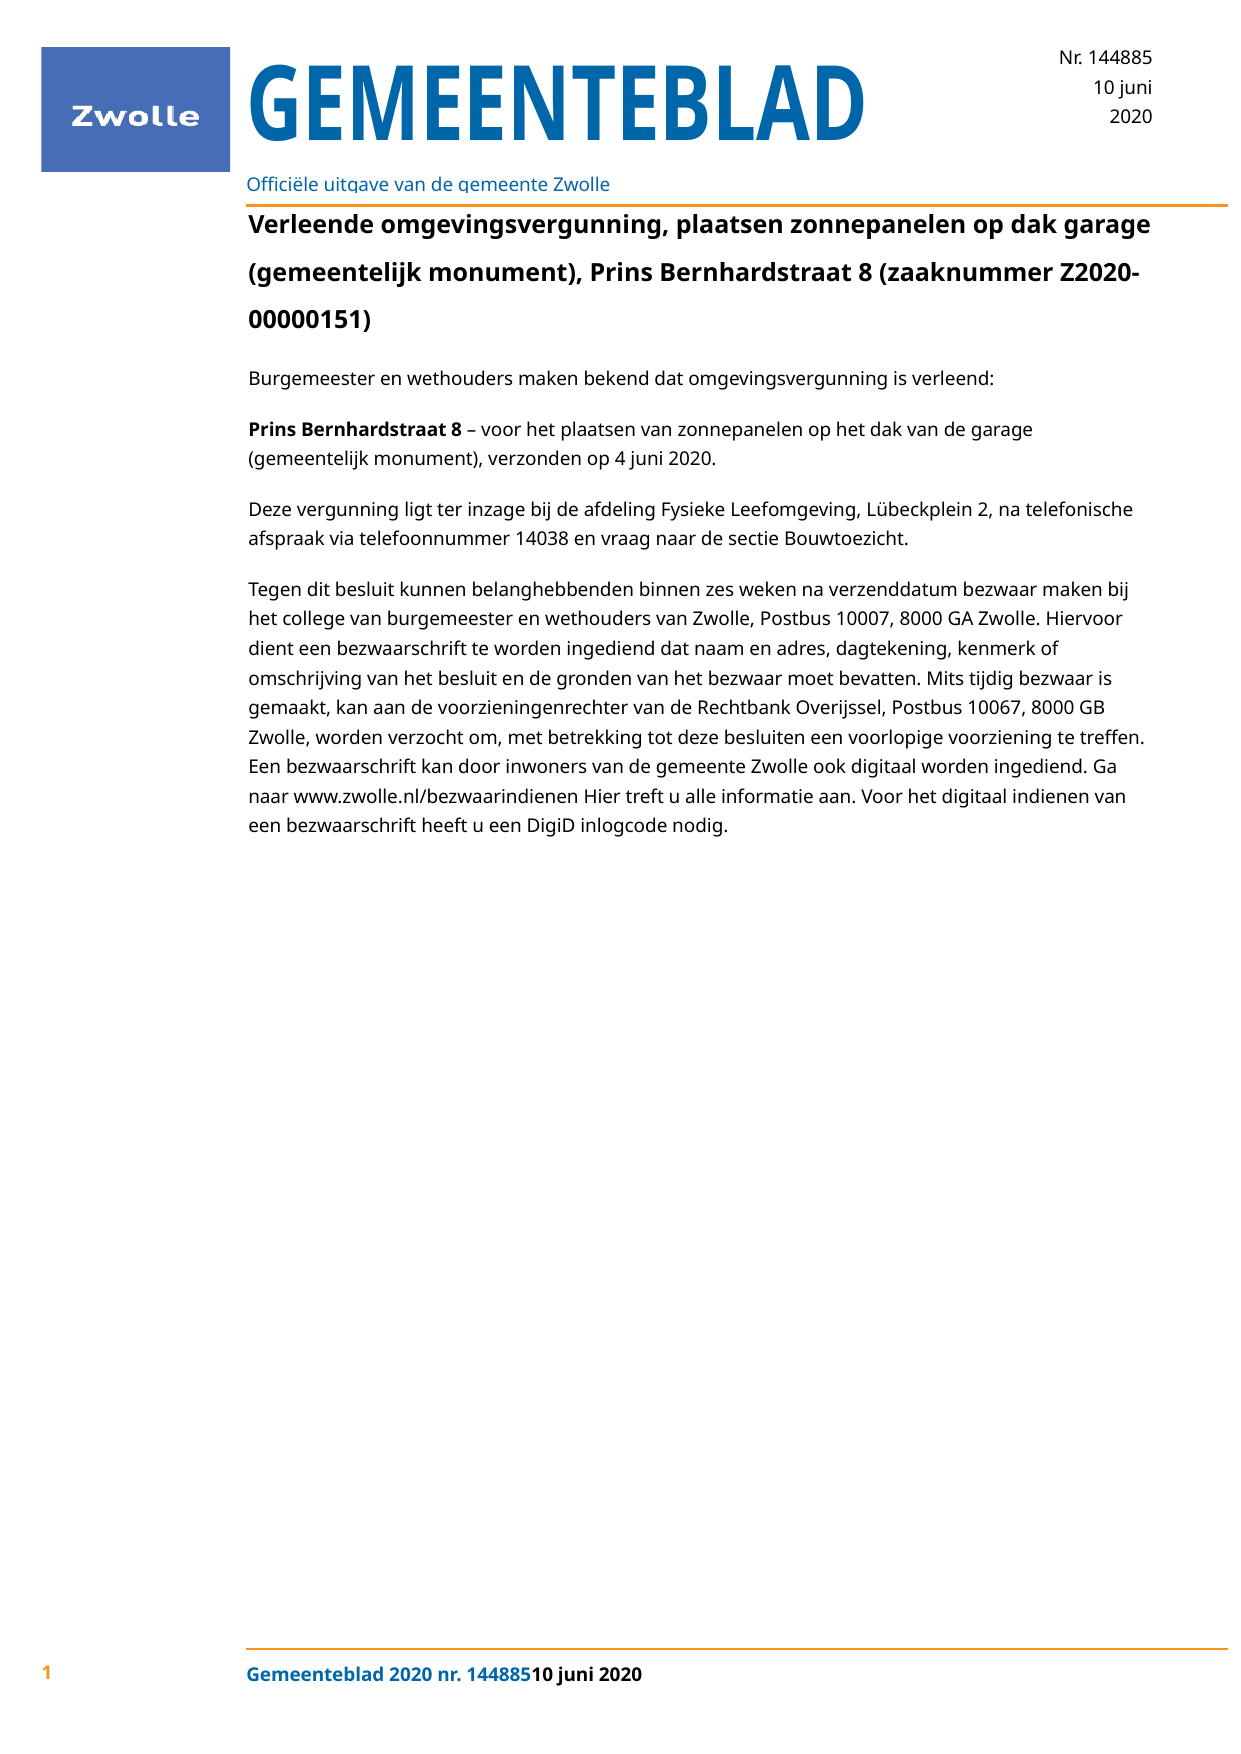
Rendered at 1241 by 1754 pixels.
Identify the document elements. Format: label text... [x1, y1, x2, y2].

text Verleende omgevingsvergunning, plaatsen zonnepanelen op dak garage (gemeentelijk monument), Prins Bernhardstraat 8 (zaaknummer Z2020-00000151) [248, 207, 1152, 336]
text Deze vergunning ligt ter inzage bij de afdeling Fysieke Leefomgeving, Lübeckplein 2, na telefonische afspraak via telefoonnummer 14038 en vraag naar de sectie Bouwtoezicht. [248, 496, 1152, 551]
picture [41, 47, 231, 172]
text Prins Bernhardstraat 8 – voor het plaatsen van zonnepanelen op het dak van de garage (gemeentelijk monument), verzonden op 4 juni 2020. [248, 416, 1152, 471]
text Tegen dit besluit kunnen belanghebbenden binnen zes weken na verzenddatum bezwaar maken bij het college van burgemeester en wethouders van Zwolle, Postbus 10007, 8000 GA Zwolle. Hiervoor dient een bezwaarschrift te worden ingediend dat naam en adres, dagtekening, kenmerk of omschrijving van het besluit en de gronden van het bezwaar moet bevatten. Mits tijdig bezwaar is gemaakt, kan aan de voorzieningenrechter van de Rechtbank Overijssel, Postbus 10067, 8000 GB Zwolle, worden verzocht om, met betrekking tot deze besluiten een voorlopige voorziening te treffen. Een bezwaarschrift kan door inwoners van de gemeente Zwolle ook digitaal worden ingediend. Ga naar www.zwolle.nl/bezwaarindienen Hier treft u alle informatie aan. Voor het digitaal indienen van een bezwaarschrift heeft u een DigiD inlogcode nodig. [248, 576, 1152, 838]
text Burgemeester en wethouders maken bekend dat omgevingsvergunning is verleend: [248, 366, 1152, 391]
